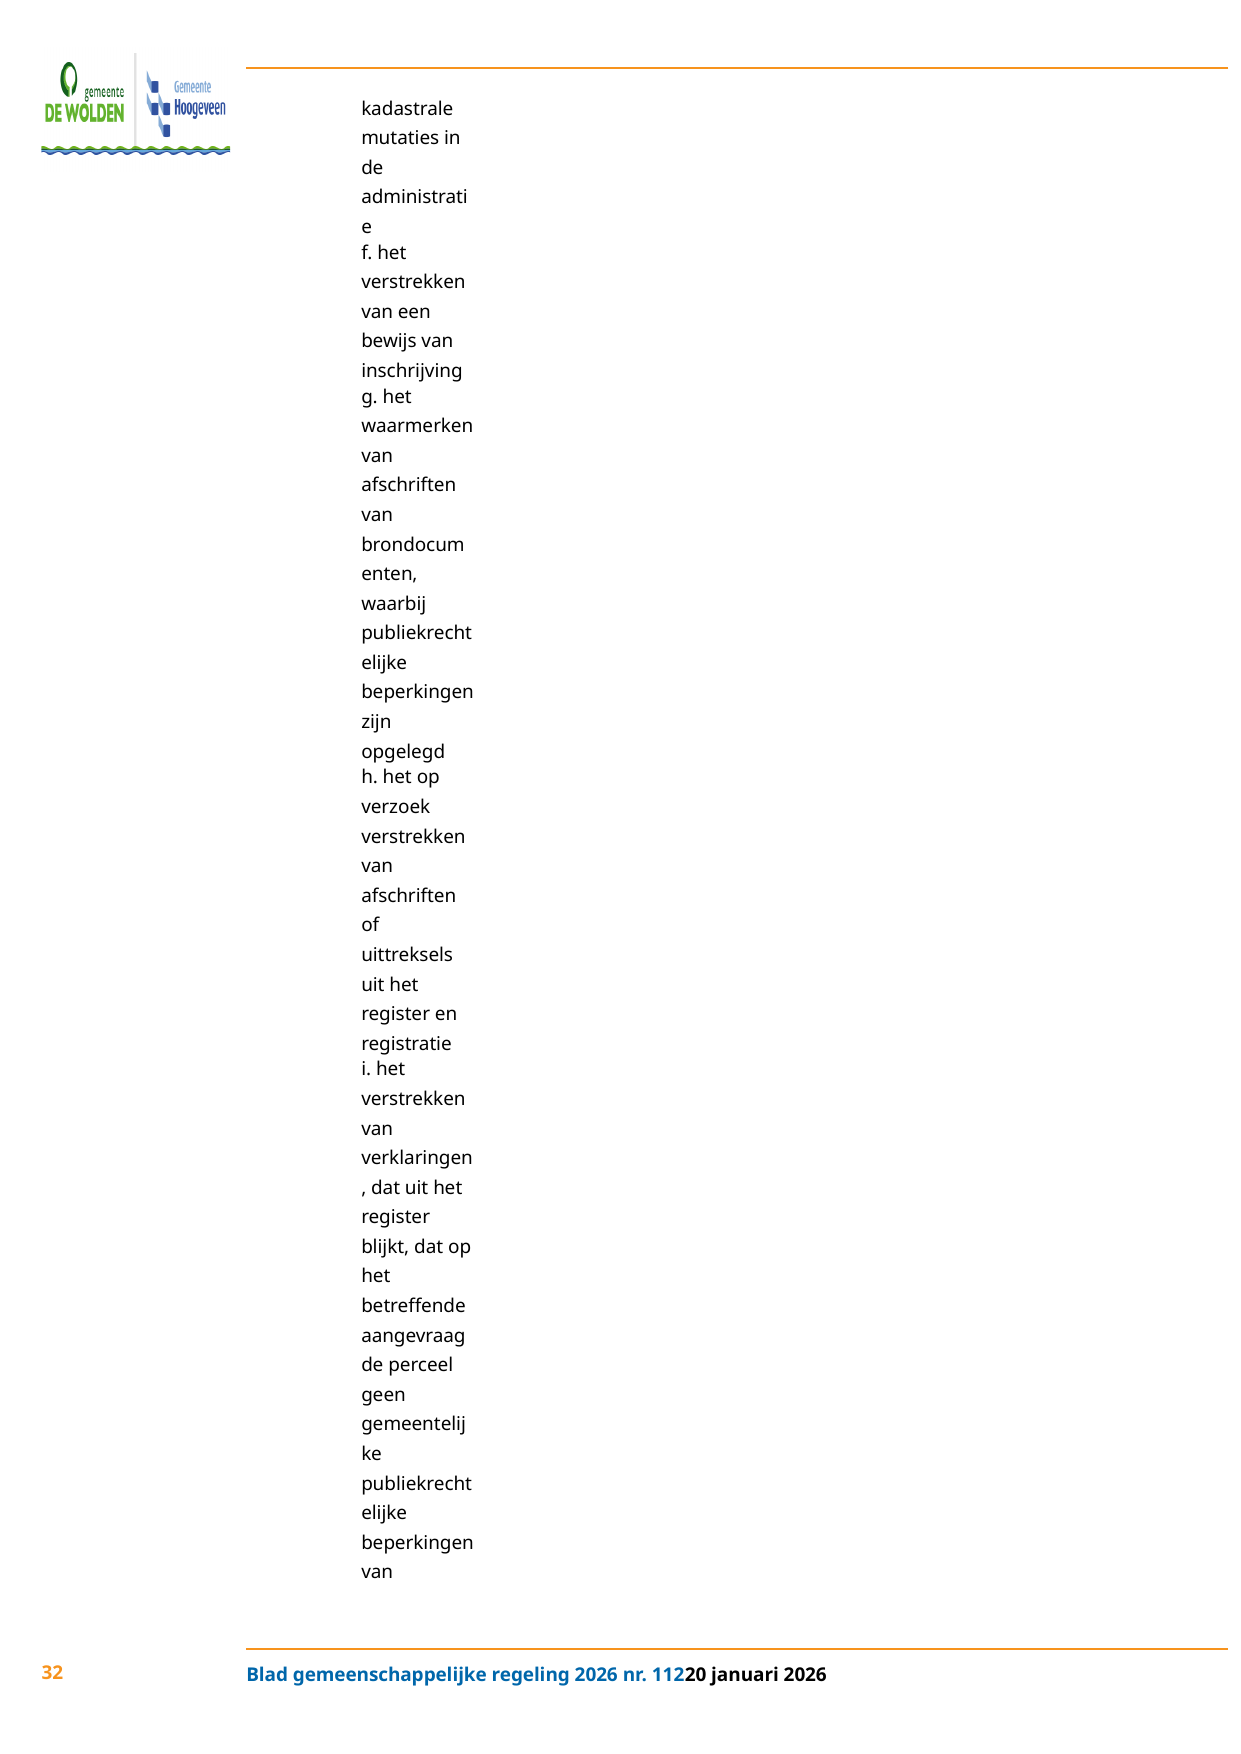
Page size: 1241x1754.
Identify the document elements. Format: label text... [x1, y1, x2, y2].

table_cell kadastrale mutaties in de administratie [361, 95, 474, 239]
picture [41, 47, 231, 172]
table_cell f. het verstrekken van een bewijs van inschrijving [361, 239, 474, 383]
table_cell [813, 95, 926, 239]
table_cell [813, 239, 926, 383]
table_cell [474, 95, 587, 1584]
table_cell [813, 383, 926, 764]
table_cell [700, 95, 813, 1584]
table_cell g. het waarmerken van afschriften van brondocumenten, waarbij publiekrechtelijke beperkingen zijn opgelegd [361, 383, 474, 764]
table_cell h. het op verzoek verstrekken van afschriften of uittreksels uit het register en registratie [361, 764, 474, 1056]
table_cell [248, 95, 361, 1584]
table_cell i. het verstrekken van verklaringen, dat uit het register blijkt, dat op het betreffende aangevraagde perceel geen gemeentelijke publiekrechtelijke beperkingen van [361, 1056, 474, 1584]
table_cell [926, 95, 1038, 1584]
table_cell [587, 95, 700, 1584]
table_cell [813, 1056, 926, 1584]
table_cell [813, 764, 926, 1056]
